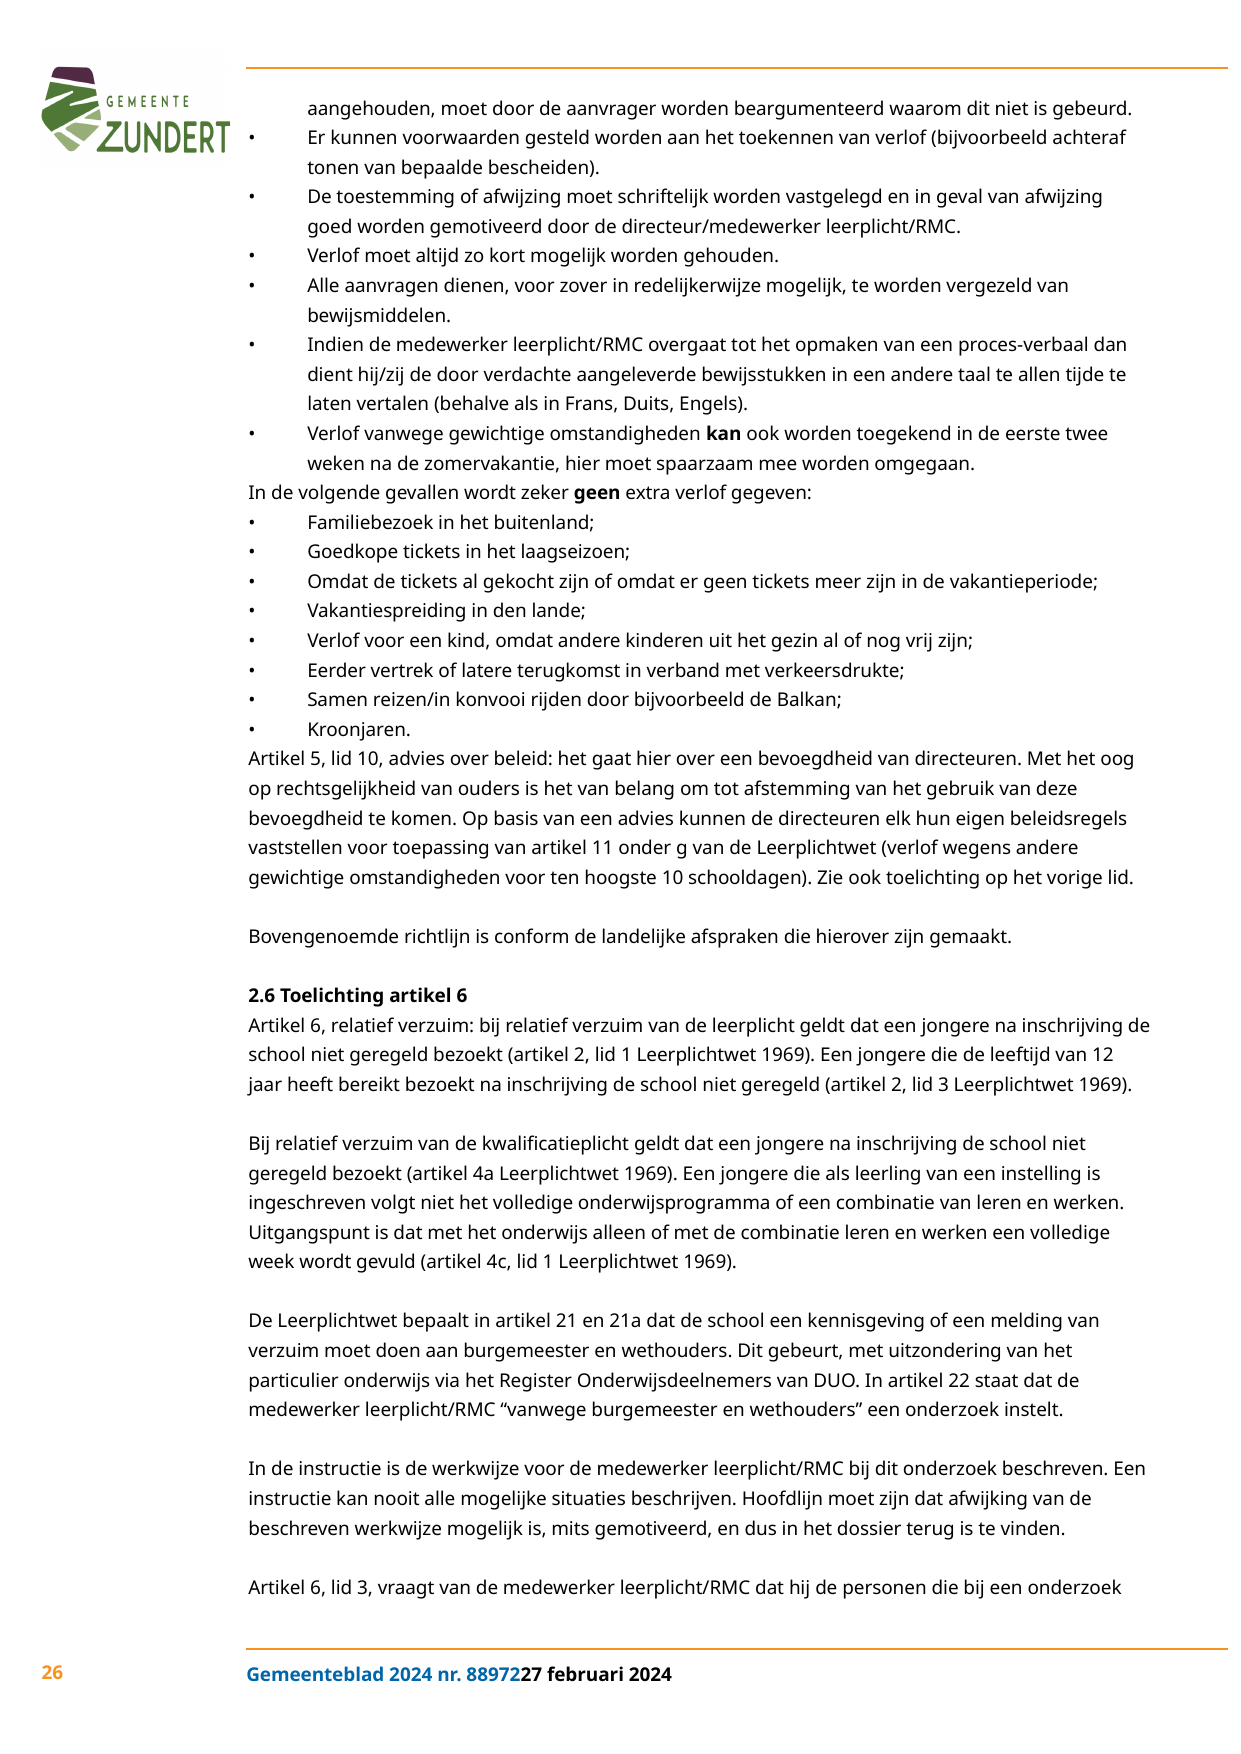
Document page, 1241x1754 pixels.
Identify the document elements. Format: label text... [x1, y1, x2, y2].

text 2.6 Toelichting artikel 6 [248, 982, 1152, 1008]
text Bovengenoemde richtlijn is conform de landelijke afspraken die hierover zijn gemaakt. [248, 923, 1152, 949]
picture [41, 47, 231, 172]
list Indien de medewerker leerplicht/RMC overgaat tot het opmaken van een proces-verbaal dan dient hij/zij de door verdachte aangeleverde bewijsstukken in een andere taal te allen tijde te laten vertalen (behalve als in Frans, Duits, Engels). [248, 331, 1152, 416]
text In de volgende gevallen wordt zeker geen extra verlof gegeven: [248, 479, 1152, 505]
list Alle aanvragen dienen, voor zover in redelijkerwijze mogelijk, te worden vergezeld van bewijsmiddelen. [248, 272, 1152, 328]
list Eerder vertrek of latere terugkomst in verband met verkeersdrukte; [248, 657, 1152, 683]
list Verlof moet altijd zo kort mogelijk worden gehouden. [248, 243, 1152, 268]
list Goedkope tickets in het laagseizoen; [248, 538, 1152, 564]
text Bij relatief verzuim van de kwalificatieplicht geldt dat een jongere na inschrijving de school niet geregeld bezoekt (artikel 4a Leerplichtwet 1969). Een jongere die als leerling van een instelling is ingeschreven volgt niet het volledige onderwijsprogramma of een combinatie van leren en werken. Uitgangspunt is dat met het onderwijs alleen of met de combinatie leren en werken een volledige week wordt gevuld (artikel 4c, lid 1 Leerplichtwet 1969). [248, 1130, 1152, 1274]
text Artikel 6, relatief verzuim: bij relatief verzuim van de leerplicht geldt dat een jongere na inschrijving de school niet geregeld bezoekt (artikel 2, lid 1 Leerplichtwet 1969). Een jongere die de leeftijd van 12 jaar heeft bereikt bezoekt na inschrijving de school niet geregeld (artikel 2, lid 3 Leerplichtwet 1969). [248, 1012, 1152, 1097]
list De toestemming of afwijzing moet schriftelijk worden vastgelegd en in geval van afwijzing goed worden gemotiveerd door de directeur/medewerker leerplicht/RMC. [248, 183, 1152, 239]
list Vakantiespreiding in den lande; [248, 598, 1152, 623]
list aangehouden, moet door de aanvrager worden beargumenteerd waarom dit niet is gebeurd. [248, 95, 1152, 121]
list Familiebezoek in het buitenland; [248, 509, 1152, 535]
list Verlof vanwege gewichtige omstandigheden kan ook worden toegekend in de eerste twee weken na de zomervakantie, hier moet spaarzaam mee worden omgegaan. [248, 420, 1152, 476]
text De Leerplichtwet bepaalt in artikel 21 en 21a dat de school een kennisgeving of een melding van verzuim moet doen aan burgemeester en wethouders. Dit gebeurt, met uitzondering van het particulier onderwijs via het Register Onderwijsdeelnemers van DUO. In artikel 22 staat dat de medewerker leerplicht/RMC “vanwege burgemeester en wethouders” een onderzoek instelt. [248, 1308, 1152, 1422]
list Verlof voor een kind, omdat andere kinderen uit het gezin al of nog vrij zijn; [248, 627, 1152, 653]
text Artikel 6, lid 3, vraagt van de medewerker leerplicht/RMC dat hij de personen die bij een onderzoek [248, 1574, 1152, 1600]
text Artikel 5, lid 10, advies over beleid: het gaat hier over een bevoegdheid van directeuren. Met het oog op rechtsgelijkheid van ouders is het van belang om tot afstemming van het gebruik van deze bevoegdheid te komen. Op basis van een advies kunnen de directeuren elk hun eigen beleidsregels vaststellen voor toepassing van artikel 11 onder g van de Leerplichtwet (verlof wegens andere gewichtige omstandigheden voor ten hoogste 10 schooldagen). Zie ook toelichting op het vorige lid. [248, 746, 1152, 890]
list Er kunnen voorwaarden gesteld worden aan het toekennen van verlof (bijvoorbeeld achteraf tonen van bepaalde bescheiden). [248, 124, 1152, 180]
list Omdat de tickets al gekocht zijn of omdat er geen tickets meer zijn in de vakantieperiode; [248, 568, 1152, 594]
list Samen reizen/in konvooi rijden door bijvoorbeeld de Balkan; [248, 686, 1152, 712]
text In de instructie is de werkwijze voor de medewerker leerplicht/RMC bij dit onderzoek beschreven. Een instructie kan nooit alle mogelijke situaties beschrijven. Hoofdlijn moet zijn dat afwijking van de beschreven werkwijze mogelijk is, mits gemotiveerd, en dus in het dossier terug is te vinden. [248, 1456, 1152, 1541]
list Kroonjaren. [248, 716, 1152, 742]
